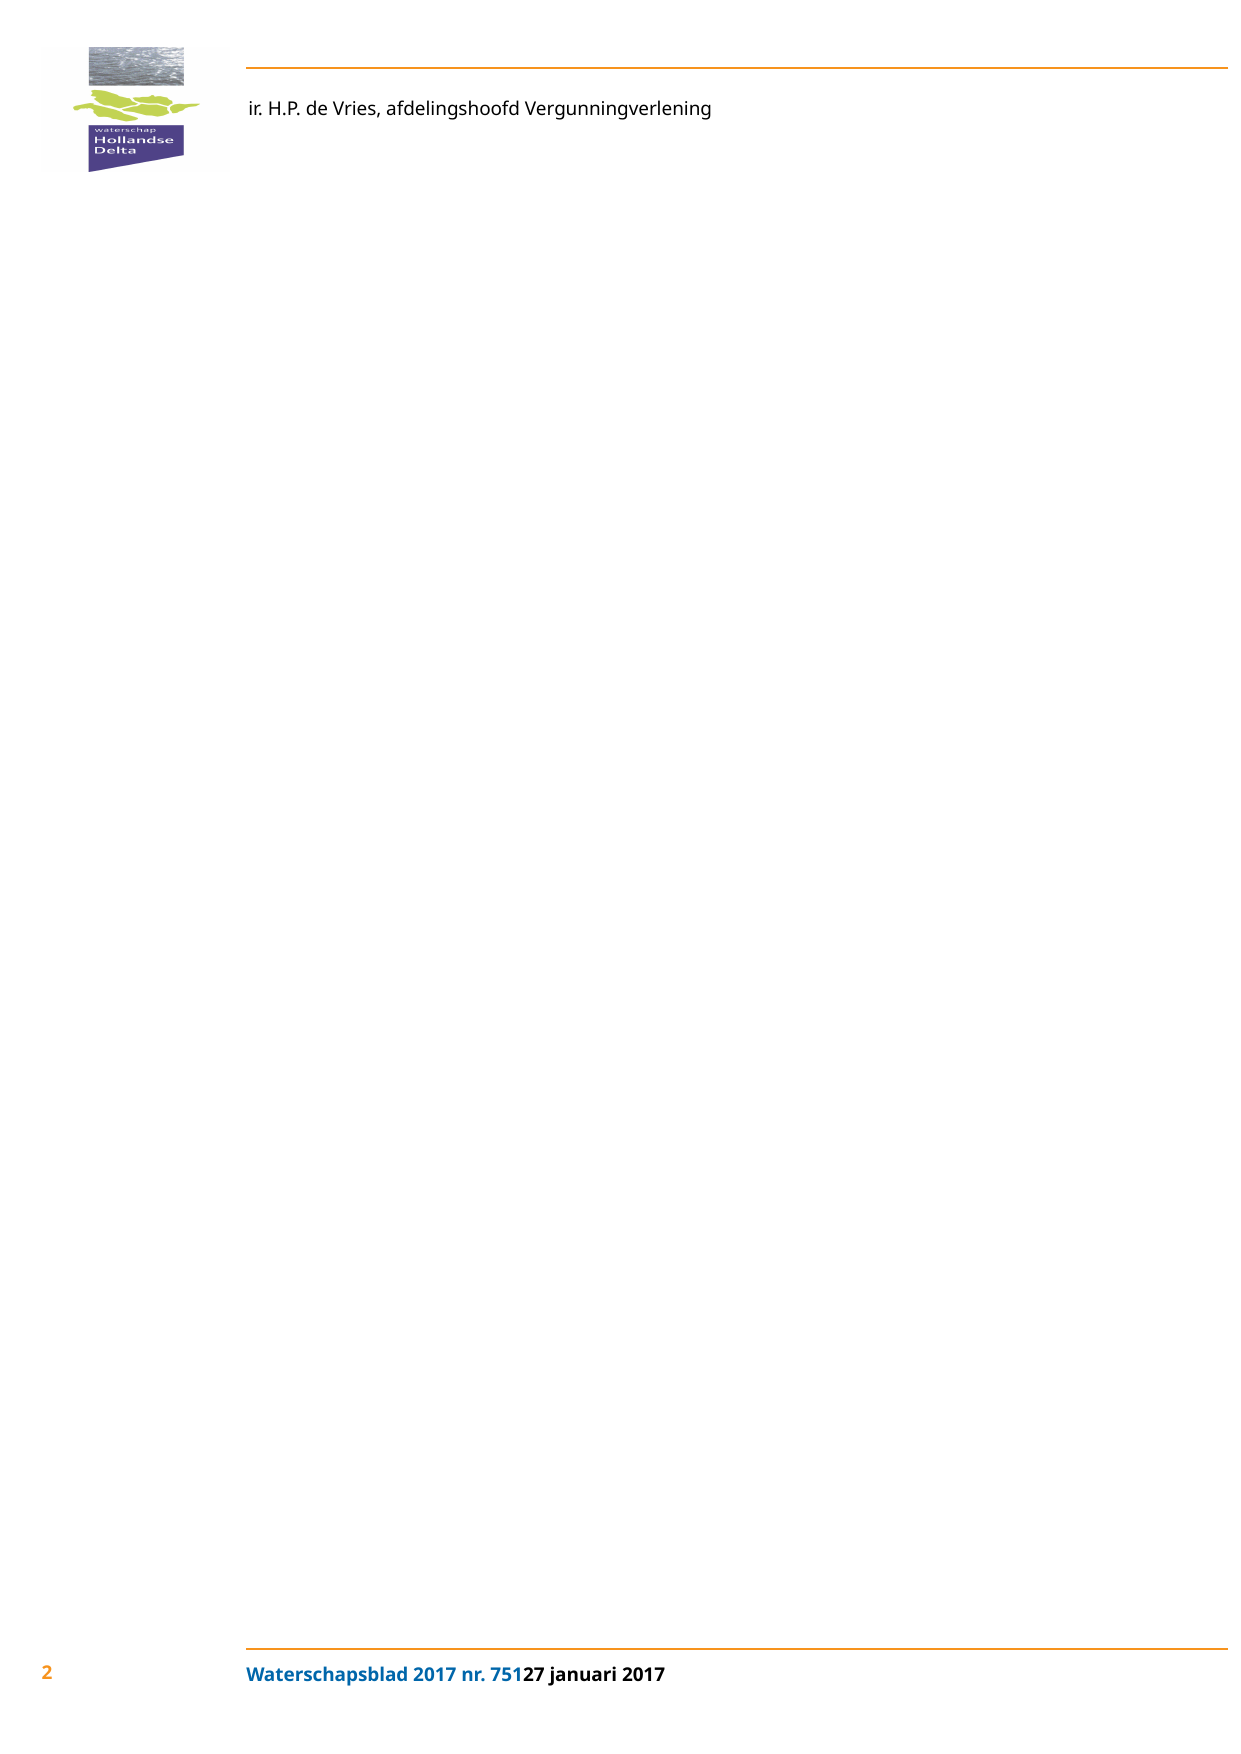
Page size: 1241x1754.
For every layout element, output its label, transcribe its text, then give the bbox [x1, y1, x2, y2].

text ir. H.P. de Vries, afdelingshoofd Vergunningverlening [248, 95, 1152, 121]
picture [41, 47, 231, 172]
